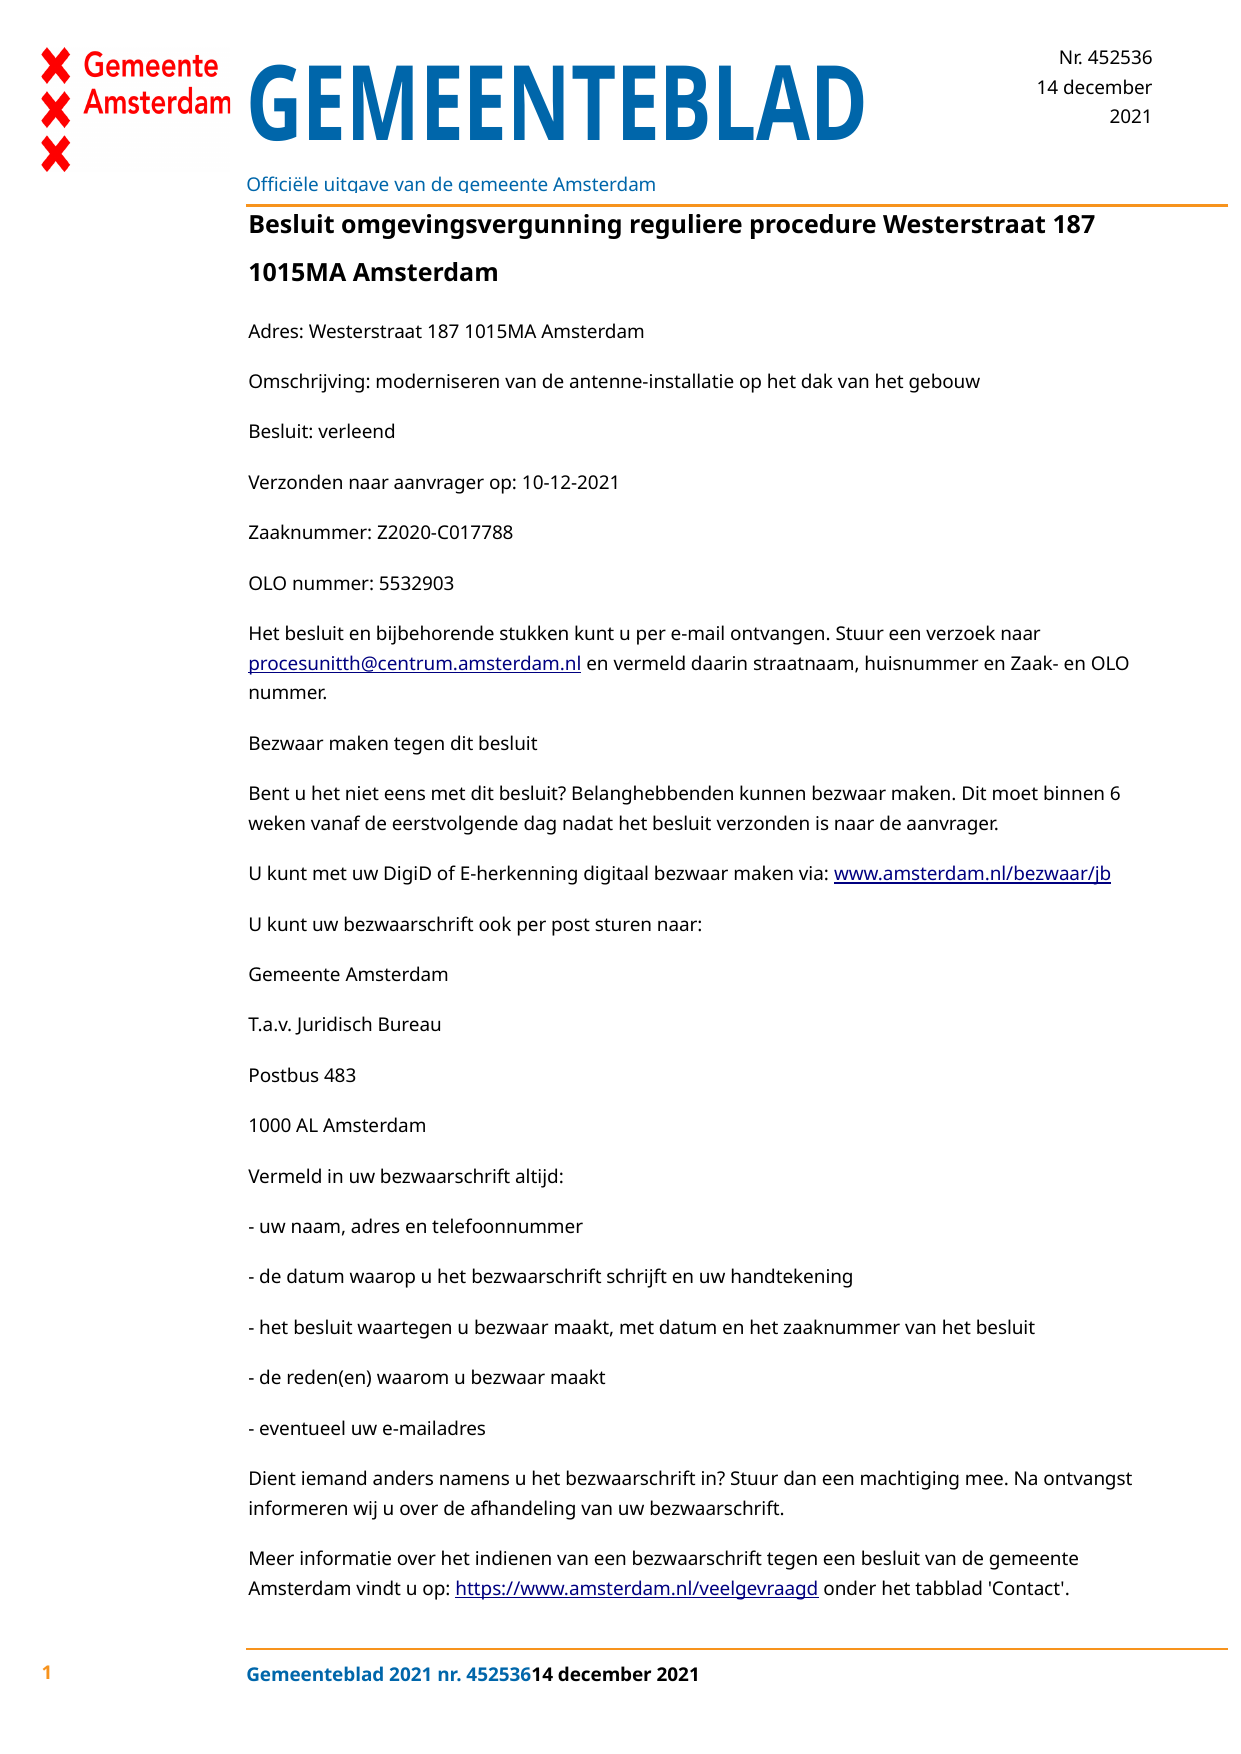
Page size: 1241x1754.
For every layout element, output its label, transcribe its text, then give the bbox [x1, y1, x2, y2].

text U kunt met uw DigiD of E-herkenning digitaal bezwaar maken via: www.amsterdam.nl/bezwaar/jb [248, 860, 1152, 886]
text Dient iemand anders namens u het bezwaarschrift in? Stuur dan een machtiging mee. Na ontvangst informeren wij u over de afhandeling van uw bezwaarschrift. [248, 1465, 1152, 1521]
text Omschrijving: moderniseren van de antenne-installatie op het dak van het gebouw [248, 368, 1152, 394]
picture [41, 47, 231, 172]
text OLO nummer: 5532903 [248, 570, 1152, 596]
text Gemeente Amsterdam [248, 961, 1152, 987]
text 1000 AL Amsterdam [248, 1112, 1152, 1138]
text Bezwaar maken tegen dit besluit [248, 730, 1152, 756]
text Bent u het niet eens met dit besluit? Belanghebbenden kunnen bezwaar maken. Dit moet binnen 6 weken vanaf de eerstvolgende dag nadat het besluit verzonden is naar de aanvrager. [248, 780, 1152, 836]
text - eventueel uw e-mailadres [248, 1415, 1152, 1441]
text Postbus 483 [248, 1062, 1152, 1088]
text - het besluit waartegen u bezwaar maakt, met datum en het zaaknummer van het besluit [248, 1314, 1152, 1340]
text - uw naam, adres en telefoonnummer [248, 1213, 1152, 1239]
text U kunt uw bezwaarschrift ook per post sturen naar: [248, 911, 1152, 937]
text Zaaknummer: Z2020-C017788 [248, 519, 1152, 545]
text Verzonden naar aanvrager op: 10-12-2021 [248, 469, 1152, 495]
text Vermeld in uw bezwaarschrift altijd: [248, 1163, 1152, 1189]
text Meer informatie over het indienen van een bezwaarschrift tegen een besluit van de gemeente Amsterdam vindt u op: https://www.amsterdam.nl/veelgevraagd onder het tabblad 'Contact'. [248, 1545, 1152, 1601]
text Het besluit en bijbehorende stukken kunt u per e-mail ontvangen. Stuur een verzoek naar procesunitth@centrum.amsterdam.nl en vermeld daarin straatnaam, huisnummer en Zaak- en OLO nummer. [248, 620, 1152, 705]
text Besluit omgevingsvergunning reguliere procedure Westerstraat 187 1015MA Amsterdam [248, 207, 1152, 288]
text T.a.v. Juridisch Bureau [248, 1012, 1152, 1037]
text Besluit: verleend [248, 419, 1152, 444]
text Adres: Westerstraat 187 1015MA Amsterdam [248, 318, 1152, 344]
text - de datum waarop u het bezwaarschrift schrijft en uw handtekening [248, 1264, 1152, 1289]
text - de reden(en) waarom u bezwaar maakt [248, 1364, 1152, 1390]
